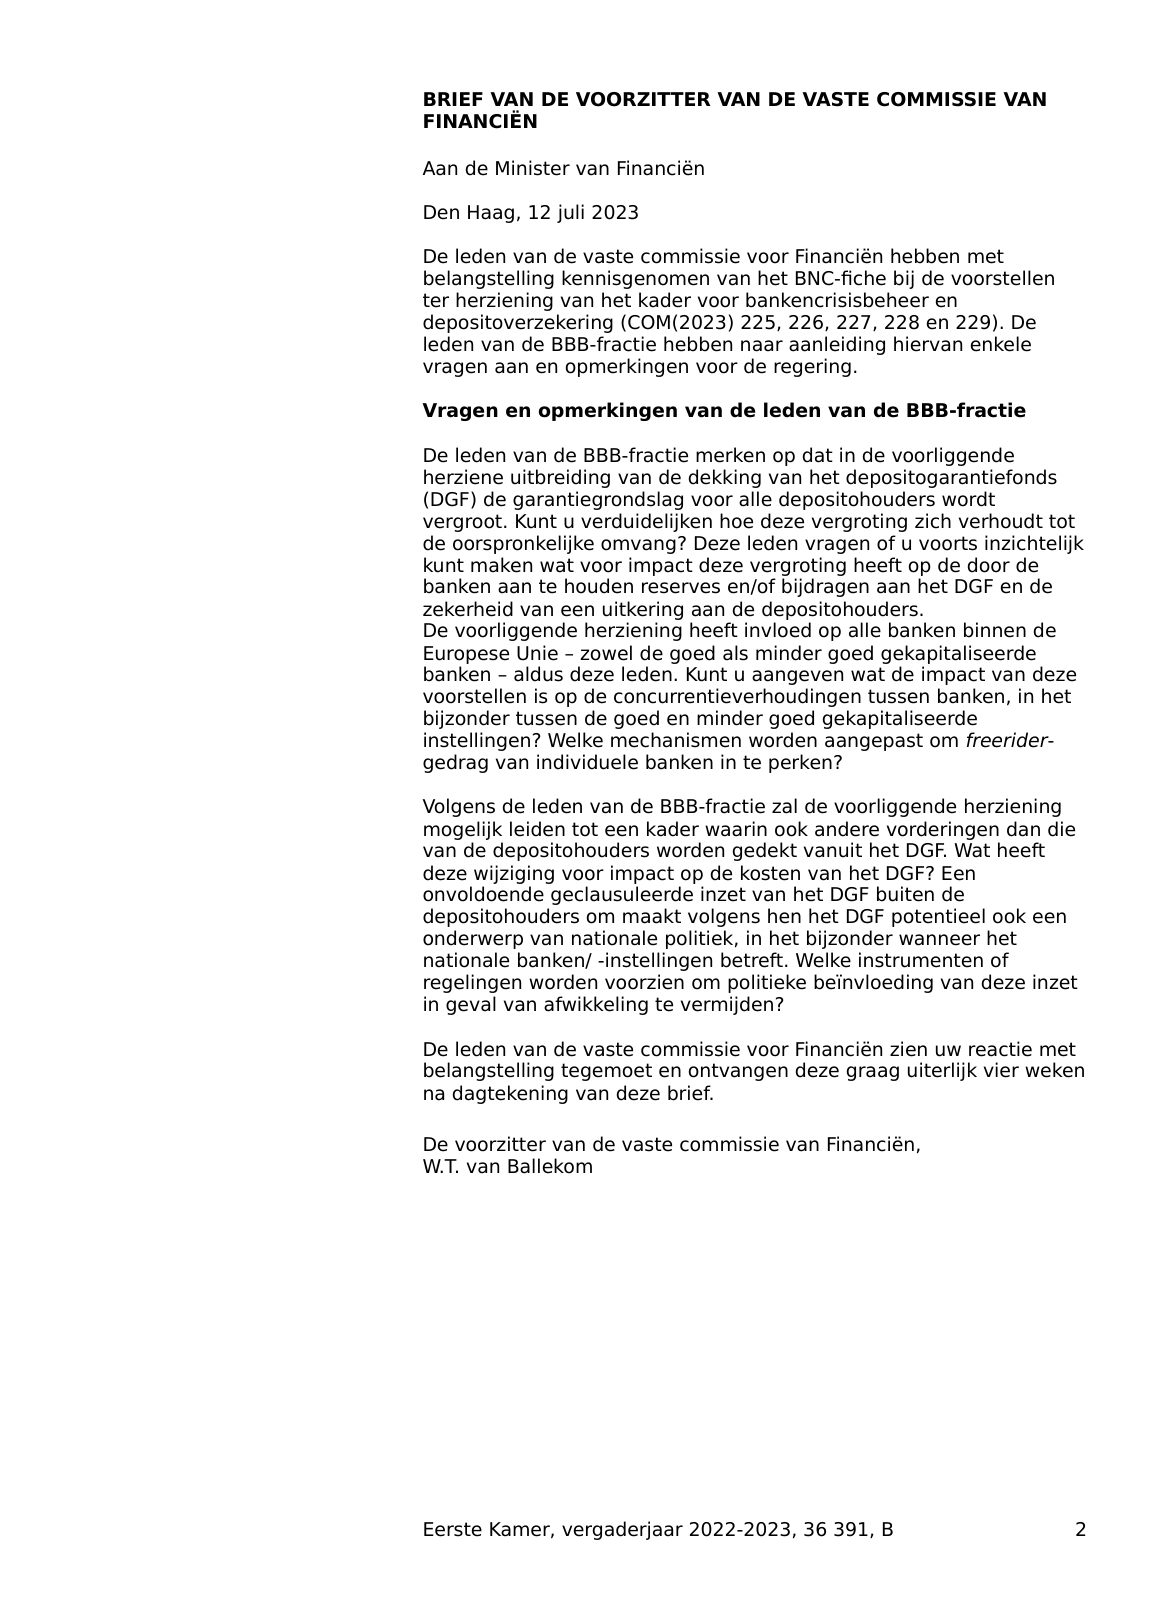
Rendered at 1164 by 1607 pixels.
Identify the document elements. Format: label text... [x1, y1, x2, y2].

text De leden van de vaste commissie voor Financiën hebben met belangstelling kennisgenomen van het BNC-fiche bij de voorstellen ter herziening van het kader voor bankencrisisbeheer en depositoverzekering (COM(2023) 225, 226, 227, 228 en 229). De leden van de BBB-fractie hebben naar aanleiding hiervan enkele vragen aan en opmerkingen voor de regering. [422, 246, 1087, 378]
text De voorzitter van de vaste commissie van Financiën, W.T. van Ballekom [422, 1134, 1087, 1178]
text Volgens de leden van de BBB-fractie zal de voorliggende herziening mogelijk leiden tot een kader waarin ook andere vorderingen dan die van de depositohouders worden gedekt vanuit het DGF. Wat heeft deze wijziging voor impact op de kosten van het DGF? Een onvoldoende geclausuleerde inzet van het DGF buiten de depositohouders om maakt volgens hen het DGF potentieel ook een onderwerp van nationale politiek, in het bijzonder wanneer het nationale banken/ -instellingen betreft. Welke instrumenten of regelingen worden voorzien om politieke beïnvloeding van deze inzet in geval van afwikkeling te vermijden? [422, 796, 1087, 1016]
text Den Haag, 12 juli 2023 [422, 202, 1087, 224]
text Aan de Minister van Financiën [422, 158, 1087, 180]
text De leden van de vaste commissie voor Financiën zien uw reactie met belangstelling tegemoet en ontvangen deze graag uiterlijk vier weken na dagtekening van deze brief. [422, 1038, 1087, 1104]
subtitle BRIEF VAN DE VOORZITTER VAN DE VASTE COMMISSIE VAN FINANCIËN [422, 89, 1087, 133]
text De leden van de BBB-fractie merken op dat in de voorliggende herziene uitbreiding van de dekking van het depositogarantiefonds (DGF) de garantiegrondslag voor alle depositohouders wordt vergroot. Kunt u verduidelijken hoe deze vergroting zich verhoudt tot de oorspronkelijke omvang? Deze leden vragen of u voorts inzichtelijk kunt maken wat voor impact deze vergroting heeft op de door de banken aan te houden reserves en/of bijdragen aan het DGF en de zekerheid van een uitkering aan de depositohouders. [422, 444, 1087, 620]
text De voorliggende herziening heeft invloed op alle banken binnen de Europese Unie – zowel de goed als minder goed gekapitaliseerde banken – aldus deze leden. Kunt u aangeven wat de impact van deze voorstellen is op de concurrentieverhoudingen tussen banken, in het bijzonder tussen de goed en minder goed gekapitaliseerde instellingen? Welke mechanismen worden aangepast om freerider-gedrag van individuele banken in te perken? [422, 620, 1087, 774]
subtitle Vragen en opmerkingen van de leden van de BBB-fractie [422, 400, 1087, 422]
